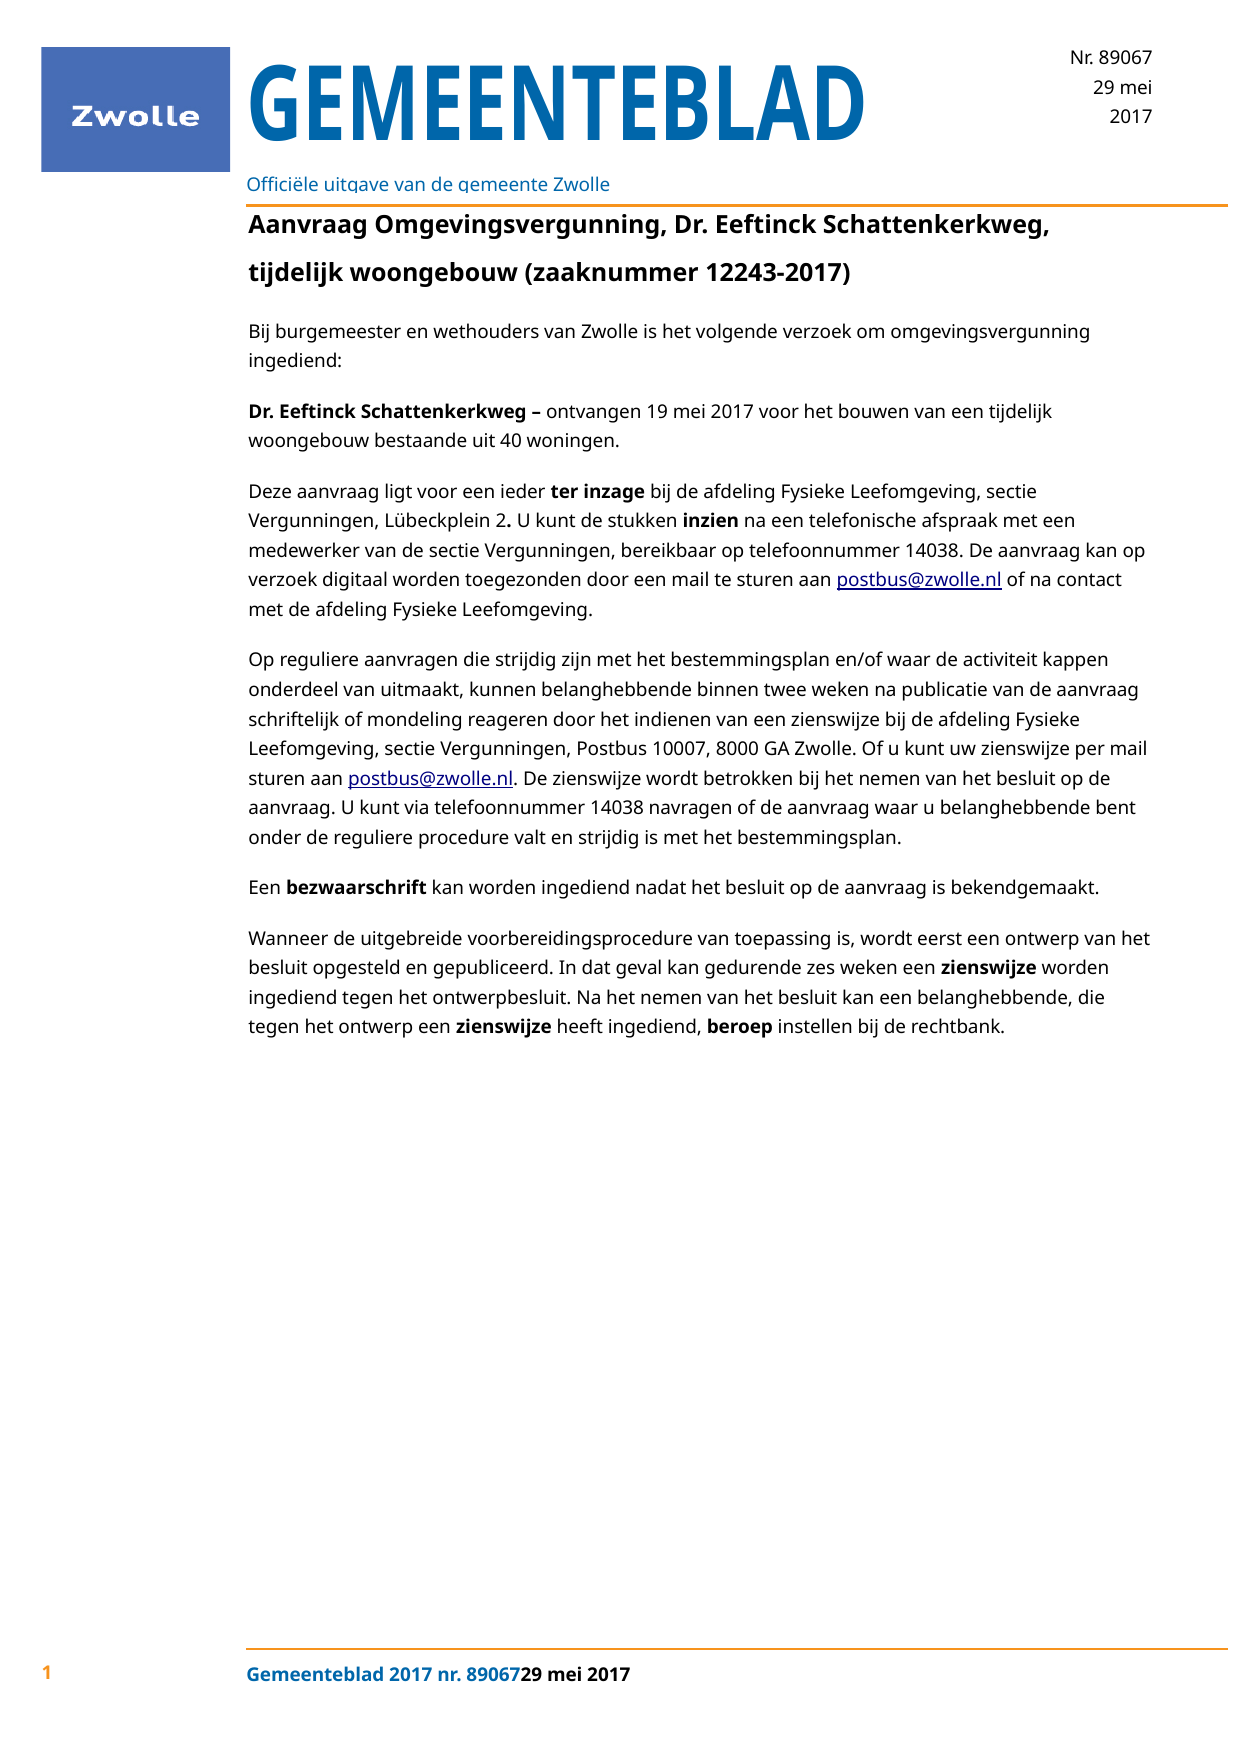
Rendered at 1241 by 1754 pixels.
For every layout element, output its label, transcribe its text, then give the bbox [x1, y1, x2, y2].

picture [41, 47, 231, 172]
text Bij burgemeester en wethouders van Zwolle is het volgende verzoek om omgevingsvergunning ingediend: [248, 318, 1152, 373]
text Wanneer de uitgebreide voorbereidingsprocedure van toepassing is, wordt eerst een ontwerp van het besluit opgesteld en gepubliceerd. In dat geval kan gedurende zes weken een zienswijze worden ingediend tegen het ontwerpbesluit. Na het nemen van het besluit kan een belanghebbende, die tegen het ontwerp een zienswijze heeft ingediend, beroep instellen bij de rechtbank. [248, 925, 1152, 1039]
text Een bezwaarschrift kan worden ingediend nadat het besluit op de aanvraag is bekendgemaakt. [248, 874, 1152, 900]
text Deze aanvraag ligt voor een ieder ter inzage bij de afdeling Fysieke Leefomgeving, sectie Vergunningen, Lübeckplein 2. U kunt de stukken inzien na een telefonische afspraak met een medewerker van de sectie Vergunningen, bereikbaar op telefoonnummer 14038. De aanvraag kan op verzoek digitaal worden toegezonden door een mail te sturen aan postbus@zwolle.nl of na contact met de afdeling Fysieke Leefomgeving. [248, 478, 1152, 622]
text Dr. Eeftinck Schattenkerkweg – ontvangen 19 mei 2017 voor het bouwen van een tijdelijk woongebouw bestaande uit 40 woningen. [248, 398, 1152, 453]
text Aanvraag Omgevingsvergunning, Dr. Eeftinck Schattenkerkweg, tijdelijk woongebouw (zaaknummer 12243-2017) [248, 207, 1152, 288]
text Op reguliere aanvragen die strijdig zijn met het bestemmingsplan en/of waar de activiteit kappen onderdeel van uitmaakt, kunnen belanghebbende binnen twee weken na publicatie van de aanvraag schriftelijk of mondeling reageren door het indienen van een zienswijze bij de afdeling Fysieke Leefomgeving, sectie Vergunningen, Postbus 10007, 8000 GA Zwolle. Of u kunt uw zienswijze per mail sturen aan postbus@zwolle.nl. De zienswijze wordt betrokken bij het nemen van het besluit op de aanvraag. U kunt via telefoonnummer 14038 navragen of de aanvraag waar u belanghebbende bent onder de reguliere procedure valt en strijdig is met het bestemmingsplan. [248, 647, 1152, 850]
